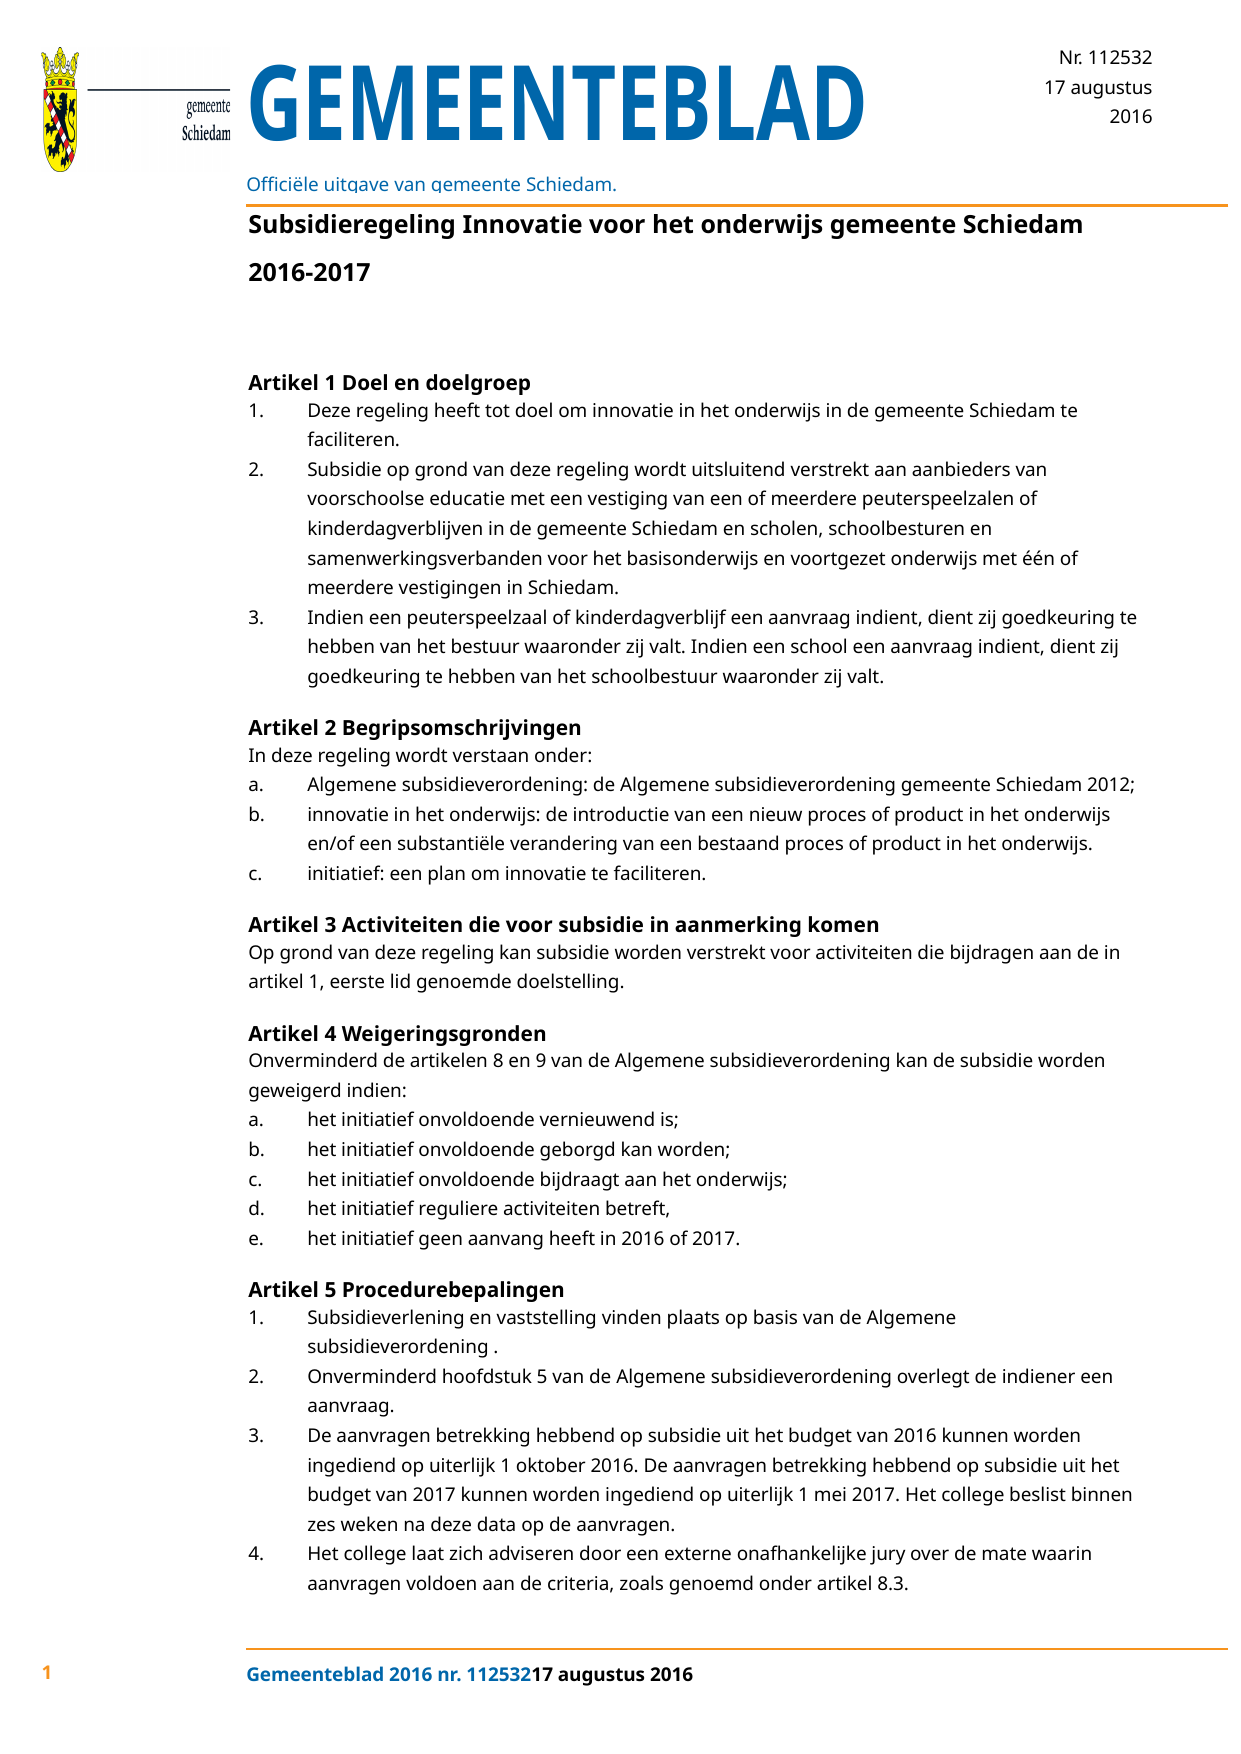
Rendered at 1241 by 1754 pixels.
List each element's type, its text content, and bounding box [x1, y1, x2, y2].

text Artikel 4 Weigeringsgronden [248, 1019, 1152, 1047]
list het initiatief reguliere activiteiten betreft, [248, 1195, 1152, 1221]
text Artikel 5 Procedurebepalingen [248, 1275, 1152, 1304]
list Het college laat zich adviseren door een externe onafhankelijke jury over de mate waarin aanvragen voldoen aan de criteria, zoals genoemd onder artikel 8.3. [248, 1541, 1152, 1596]
text Artikel 1 Doel en doelgroep [248, 368, 1152, 397]
text Subsidieregeling Innovatie voor het onderwijs gemeente Schiedam 2016-2017 [248, 207, 1152, 288]
picture [41, 47, 231, 172]
list Indien een peuterspeelzaal of kinderdagverblijf een aanvraag indient, dient zij goedkeuring te hebben van het bestuur waaronder zij valt. Indien een school een aanvraag indient, dient zij goedkeuring te hebben van het schoolbestuur waaronder zij valt. [248, 604, 1152, 689]
list het initiatief onvoldoende bijdraagt aan het onderwijs; [248, 1166, 1152, 1192]
text Artikel 2 Begripsomschrijvingen [248, 713, 1152, 742]
list het initiatief onvoldoende vernieuwend is; [248, 1107, 1152, 1132]
list Onverminderd hoofdstuk 5 van de Algemene subsidieverordening overlegt de indiener een aanvraag. [248, 1363, 1152, 1418]
list Algemene subsidieverordening: de Algemene subsidieverordening gemeente Schiedam 2012; [248, 771, 1152, 797]
list Subsidie op grond van deze regeling wordt uitsluitend verstrekt aan aanbieders van voorschoolse educatie met een vestiging van een of meerdere peuterspeelzalen of kinderdagverblijven in de gemeente Schiedam en scholen, schoolbesturen en samenwerkingsverbanden voor het basisonderwijs en voortgezet onderwijs met één of meerdere vestigingen in Schiedam. [248, 456, 1152, 600]
text In deze regeling wordt verstaan onder: [248, 742, 1152, 768]
text Op grond van deze regeling kan subsidie worden verstrekt voor activiteiten die bijdragen aan de in artikel 1, eerste lid genoemde doelstelling. [248, 939, 1152, 994]
list het initiatief onvoldoende geborgd kan worden; [248, 1136, 1152, 1162]
list initiatief: een plan om innovatie te faciliteren. [248, 860, 1152, 886]
list het initiatief geen aanvang heeft in 2016 of 2017. [248, 1225, 1152, 1251]
text Artikel 3 Activiteiten die voor subsidie in aanmerking komen [248, 911, 1152, 939]
list innovatie in het onderwijs: de introductie van een nieuw proces of product in het onderwijs en/of een substantiële verandering van een bestaand proces of product in het onderwijs. [248, 801, 1152, 856]
list Subsidieverlening en vaststelling vinden plaats op basis van de Algemene subsidieverordening . [248, 1304, 1152, 1359]
text Onverminderd de artikelen 8 en 9 van de Algemene subsidieverordening kan de subsidie worden geweigerd indien: [248, 1047, 1152, 1103]
list Deze regeling heeft tot doel om innovatie in het onderwijs in de gemeente Schiedam te faciliteren. [248, 397, 1152, 452]
list De aanvragen betrekking hebbend op subsidie uit het budget van 2016 kunnen worden ingediend op uiterlijk 1 oktober 2016. De aanvragen betrekking hebbend op subsidie uit het budget van 2017 kunnen worden ingediend op uiterlijk 1 mei 2017. Het college beslist binnen zes weken na deze data op de aanvragen. [248, 1422, 1152, 1537]
